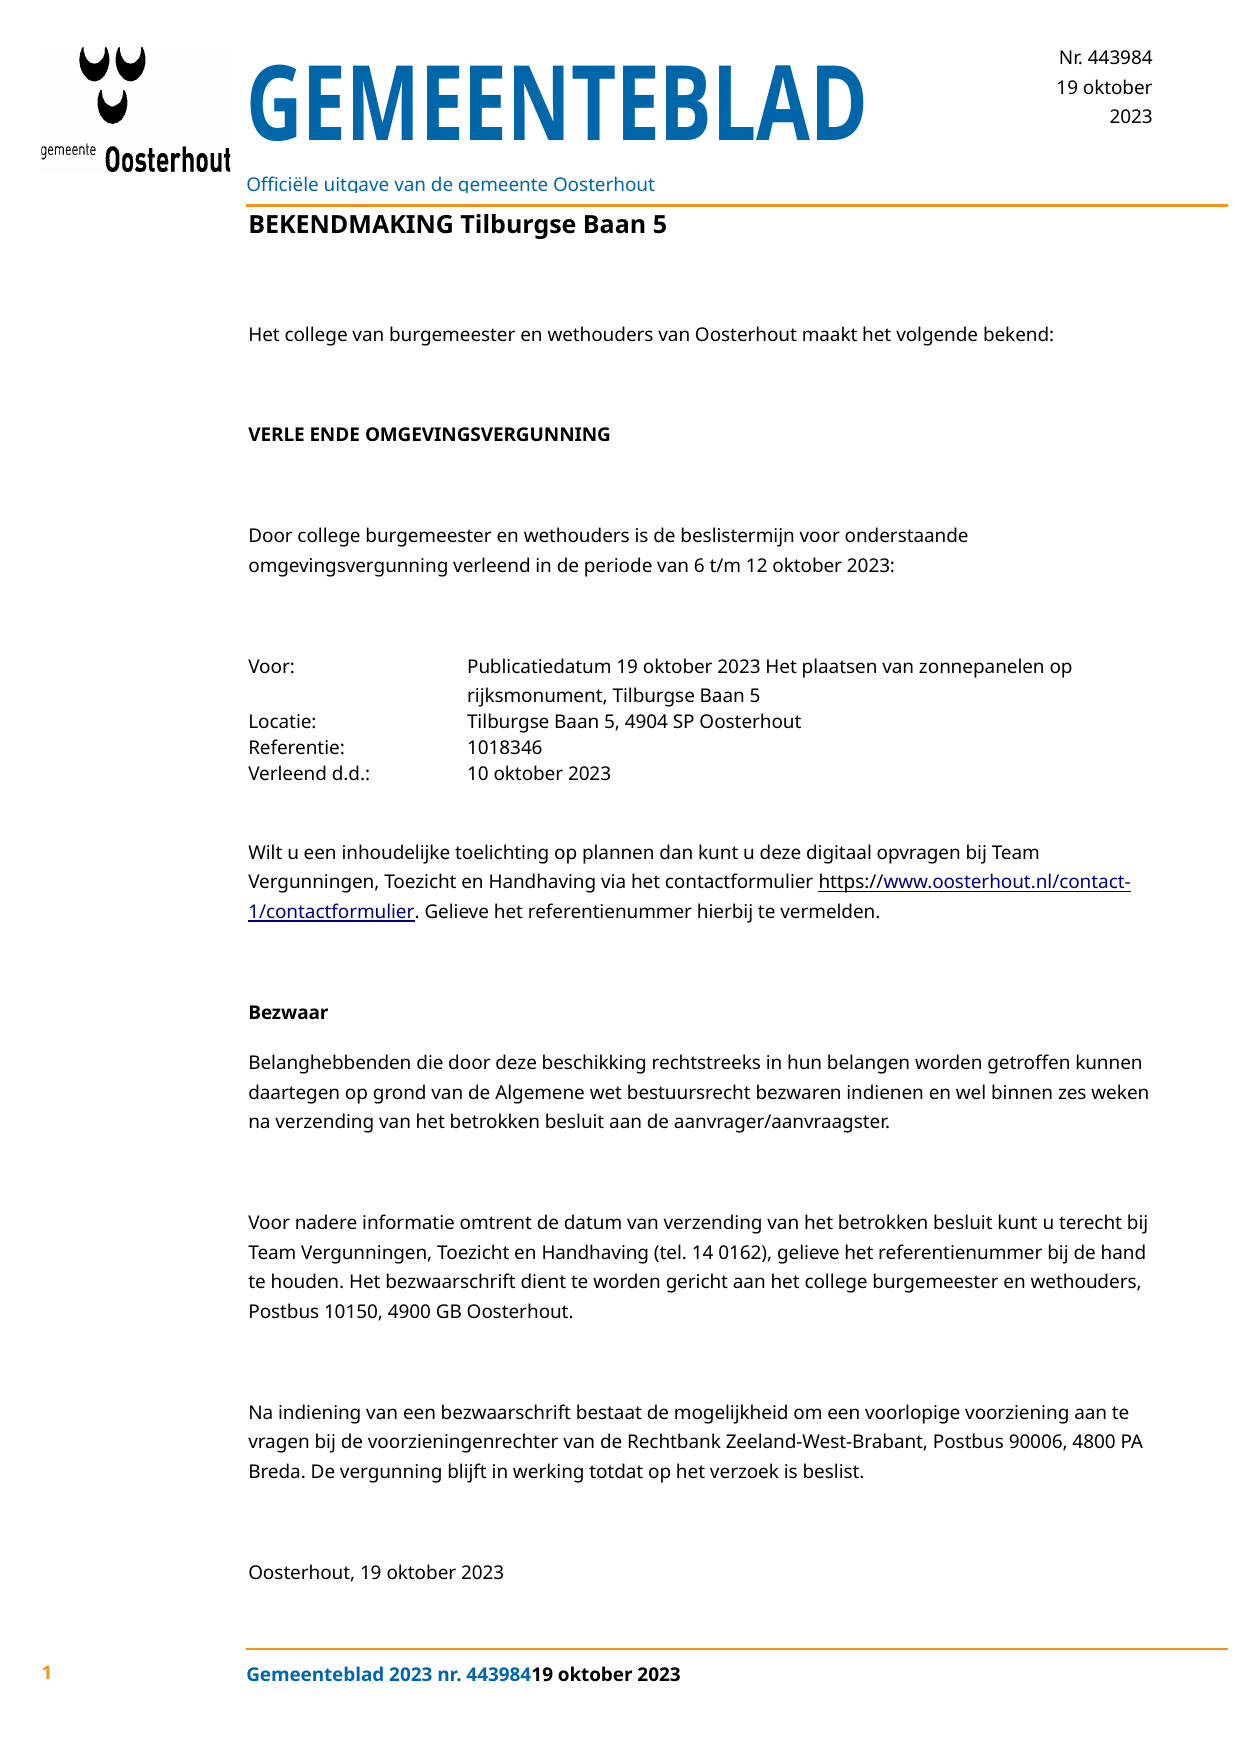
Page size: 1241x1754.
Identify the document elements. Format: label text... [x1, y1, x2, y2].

text Oosterhout, 19 oktober 2023 [248, 1559, 1152, 1585]
picture [41, 47, 231, 172]
text Door college burgemeester en wethouders is de beslistermijn voor onderstaande omgevingsvergunning verleend in de periode van 6 t/m 12 oktober 2023: [248, 522, 1152, 578]
table_cell 10 oktober 2023 [467, 760, 1152, 785]
table_header Voor: [248, 653, 467, 708]
table_cell Referentie: [248, 734, 467, 760]
text Voor nadere informatie omtrent de datum van verzending van het betrokken besluit kunt u terecht bij Team Vergunningen, Toezicht en Handhaving (tel. 14 0162), gelieve het referentienummer bij de hand te houden. Het bezwaarschrift dient te worden gericht aan het college burgemeester en wethouders, Postbus 10150, 4900 GB Oosterhout. [248, 1209, 1152, 1324]
table_cell 1018346 [467, 734, 1152, 760]
table_cell Locatie: [248, 708, 467, 734]
table_header Publicatiedatum 19 oktober 2023 Het plaatsen van zonnepanelen op rijksmonument, Tilburgse Baan 5 [467, 653, 1152, 708]
text Na indiening van een bezwaarschrift bestaat de mogelijkheid om een voorlopige voorziening aan te vragen bij de voorzieningenrechter van de Rechtbank Zeeland-West-Brabant, Postbus 90006, 4800 PA Breda. De vergunning blijft in werking totdat op het verzoek is beslist. [248, 1399, 1152, 1484]
text Belanghebbenden die door deze beschikking rechtstreeks in hun belangen worden getroffen kunnen daartegen op grond van de Algemene wet bestuursrecht bezwaren indienen en wel binnen zes weken na verzending van het betrokken besluit aan de aanvrager/aanvraagster. [248, 1049, 1152, 1134]
table_cell Verleend d.d.: [248, 760, 467, 785]
text BEKENDMAKING Tilburgse Baan 5 [248, 207, 1152, 241]
text VERLE ENDE OMGEVINGSVERGUNNING [248, 422, 1152, 447]
table_cell Tilburgse Baan 5, 4904 SP Oosterhout [467, 708, 1152, 734]
text Bezwaar [248, 999, 1152, 1025]
text Wilt u een inhoudelijke toelichting op plannen dan kunt u deze digitaal opvragen bij Team Vergunningen, Toezicht en Handhaving via het contactformulier https://www.oosterhout.nl/contact-1/contactformulier. Gelieve het referentienummer hierbij te vermelden. [248, 839, 1152, 924]
text Het college van burgemeester en wethouders van Oosterhout maakt het volgende bekend: [248, 321, 1152, 346]
